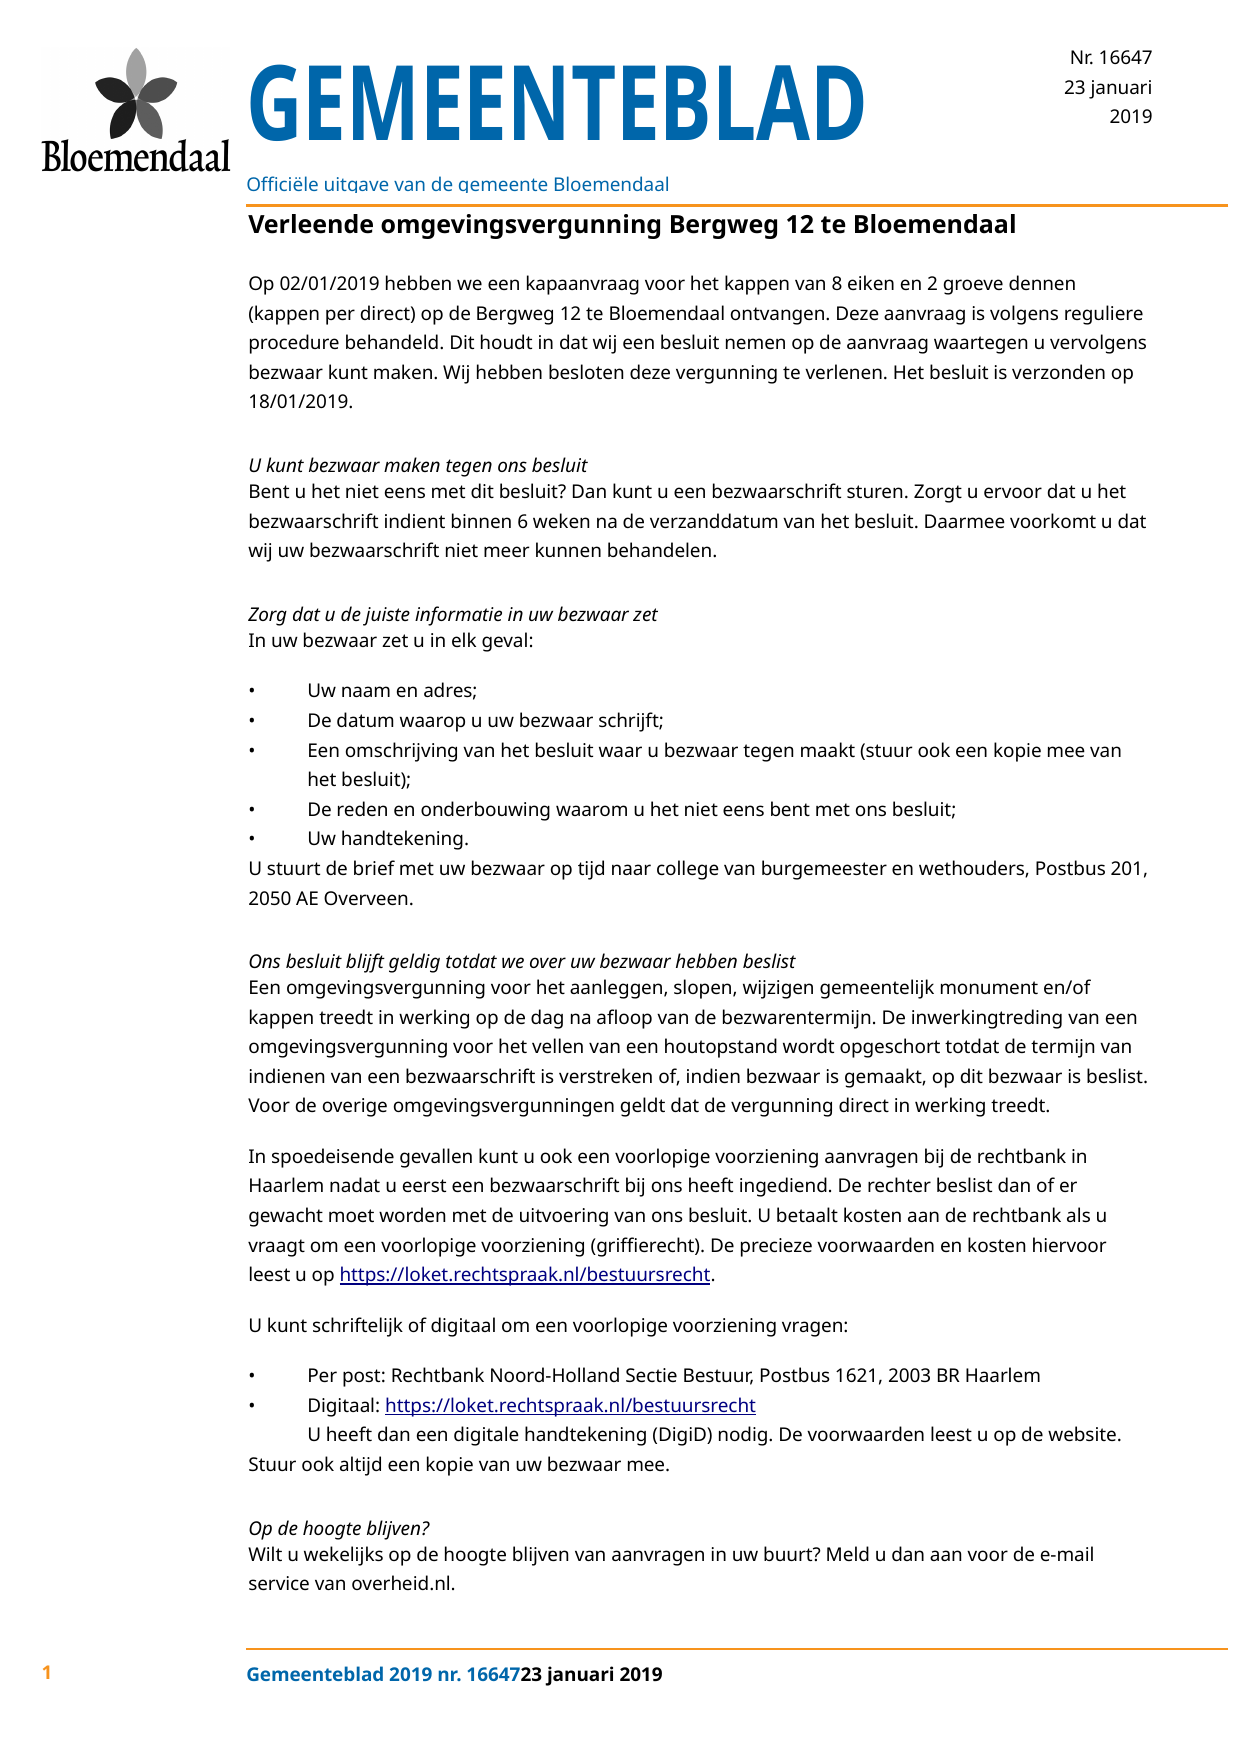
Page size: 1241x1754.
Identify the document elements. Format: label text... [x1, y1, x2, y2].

list Uw handtekening. [248, 826, 1152, 851]
text Ons besluit blijft geldig totdat we over uw bezwaar hebben beslist [248, 949, 1152, 974]
list Per post: Rechtbank Noord-Holland Sectie Bestuur, Postbus 1621, 2003 BR Haarlem [248, 1362, 1152, 1388]
text Verleende omgevingsvergunning Bergweg 12 te Bloemendaal [248, 207, 1152, 241]
text In spoedeisende gevallen kunt u ook een voorlopige voorziening aanvragen bij de rechtbank in Haarlem nadat u eerst een bezwaarschrift bij ons heeft ingediend. De rechter beslist dan of er gewacht moet worden met de uitvoering van ons besluit. U betaalt kosten aan de rechtbank als u vraagt om een voorlopige voorziening (griffierecht). De precieze voorwaarden en kosten hiervoor leest u op https://loket.rechtspraak.nl/bestuursrecht. [248, 1143, 1152, 1287]
list De datum waarop u uw bezwaar schrijft; [248, 707, 1152, 733]
picture [41, 47, 231, 172]
list Uw naam en adres; [248, 678, 1152, 703]
list U heeft dan een digitale handtekening (DigiD) nodig. De voorwaarden leest u op de website. [248, 1421, 1152, 1447]
list Een omschrijving van het besluit waar u bezwaar tegen maakt (stuur ook een kopie mee van het besluit); [248, 737, 1152, 792]
text In uw bezwaar zet u in elk geval: [248, 627, 1152, 653]
text U stuurt de brief met uw bezwaar op tijd naar college van burgemeester en wethouders, Postbus 201, 2050 AE Overveen. [248, 855, 1152, 910]
list De reden en onderbouwing waarom u het niet eens bent met ons besluit; [248, 796, 1152, 822]
text U kunt bezwaar maken tegen ons besluit [248, 453, 1152, 478]
text U kunt schriftelijk of digitaal om een voorlopige voorziening vragen: [248, 1312, 1152, 1338]
text Zorg dat u de juiste informatie in uw bezwaar zet [248, 601, 1152, 627]
text Op de hoogte blijven? [248, 1515, 1152, 1541]
text Bent u het niet eens met dit besluit? Dan kunt u een bezwaarschrift sturen. Zorgt u ervoor dat u het bezwaarschrift indient binnen 6 weken na de verzanddatum van het besluit. Daarmee voorkomt u dat wij uw bezwaarschrift niet meer kunnen behandelen. [248, 478, 1152, 563]
text Stuur ook altijd een kopie van uw bezwaar mee. [248, 1451, 1152, 1477]
text Op 02/01/2019 hebben we een kapaanvraag voor het kappen van 8 eiken en 2 groeve dennen (kappen per direct) op de Bergweg 12 te Bloemendaal ontvangen. Deze aanvraag is volgens reguliere procedure behandeld. Dit houdt in dat wij een besluit nemen op de aanvraag waartegen u vervolgens bezwaar kunt maken. Wij hebben besloten deze vergunning te verlenen. Het besluit is verzonden op 18/01/2019. [248, 270, 1152, 414]
text Wilt u wekelijks op de hoogte blijven van aanvragen in uw buurt? Meld u dan aan voor de e-mail service van overheid.nl. [248, 1541, 1152, 1596]
list Digitaal: https://loket.rechtspraak.nl/bestuursrecht [248, 1392, 1152, 1418]
text Een omgevingsvergunning voor het aanleggen, slopen, wijzigen gemeentelijk monument en/of kappen treedt in werking op de dag na afloop van de bezwarentermijn. De inwerkingtreding van een omgevingsvergunning voor het vellen van een houtopstand wordt opgeschort totdat de termijn van indienen van een bezwaarschrift is verstreken of, indien bezwaar is gemaakt, op dit bezwaar is beslist. Voor de overige omgevingsvergunningen geldt dat de vergunning direct in werking treedt. [248, 974, 1152, 1118]
